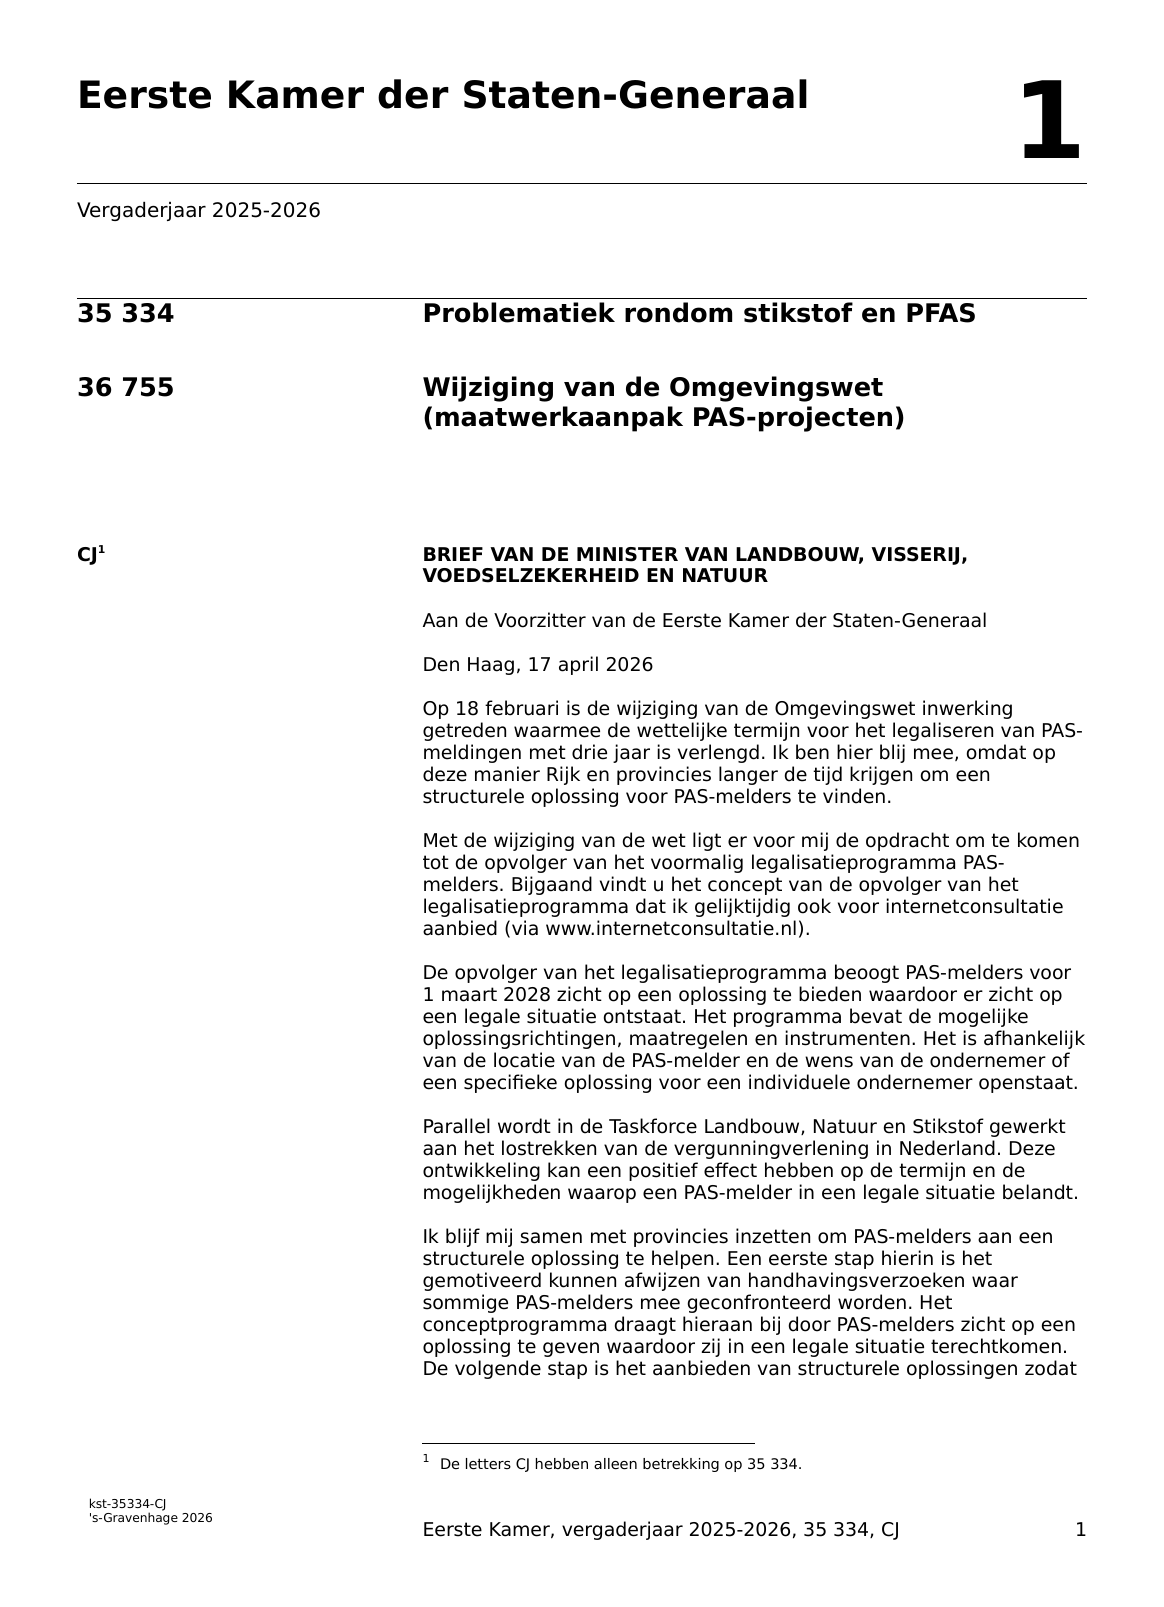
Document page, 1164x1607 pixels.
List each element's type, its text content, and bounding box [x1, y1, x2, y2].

text Aan de Voorzitter van de Eerste Kamer der Staten-Generaal [422, 609, 1087, 632]
subtitle CJ BRIEF VAN DE MINISTER VAN LANDBOUW, VISSERIJ, VOEDSELZEKERHEID EN NATUUR [77, 543, 1087, 587]
text De letters CJ hebben alleen betrekking op 35 334. [422, 1452, 1087, 1474]
table_header 1 [886, 59, 1087, 183]
text De opvolger van het legalisatieprogramma beoogt PAS-melders voor 1 maart 2028 zicht op een oplossing te bieden waardoor er zicht op een legale situatie ontstaat. Het programma bevat de mogelijke oplossingsrichtingen, maatregelen en instrumenten. Het is afhankelijk van de locatie van de PAS-melder en de wens van de ondernemer of een specifieke oplossing voor een individuele ondernemer openstaat. [422, 962, 1087, 1094]
text Ik blijf mij samen met provincies inzetten om PAS-melders aan een structurele oplossing te helpen. Een eerste stap hierin is het gemotiveerd kunnen afwijzen van handhavingsverzoeken waar sommige PAS-melders mee geconfronteerd worden. Het conceptprogramma draagt hieraan bij door PAS-melders zicht op een oplossing te geven waardoor zij in een legale situatie terechtkomen. De volgende stap is het aanbieden van structurele oplossingen zodat [422, 1226, 1087, 1380]
text Den Haag, 17 april 2026 [422, 654, 1087, 676]
subtitle 35 334 Problematiek rondom stikstof en PFAS [77, 299, 1087, 329]
text 's-Gravenhage 2026 [88, 1511, 323, 1525]
text kst-35334-CJ [88, 1497, 323, 1511]
table_cell Vergaderjaar 2025-2026 [77, 184, 1087, 298]
table_header Eerste Kamer der Staten-Generaal [77, 59, 886, 183]
text Parallel wordt in de Taskforce Landbouw, Natuur en Stikstof gewerkt aan het lostrekken van de vergunningverlening in Nederland. Deze ontwikkeling kan een positief effect hebben op de termijn en de mogelijkheden waarop een PAS-melder in een legale situatie belandt. [422, 1116, 1087, 1204]
text Op 18 februari is de wijziging van de Omgevingswet inwerking getreden waarmee de wettelijke termijn voor het legaliseren van PAS-meldingen met drie jaar is verlengd. Ik ben hier blij mee, omdat op deze manier Rijk en provincies langer de tijd krijgen om een structurele oplossing voor PAS-melders te vinden. [422, 698, 1087, 808]
subtitle 36 755 Wijziging van de Omgevingswet (maatwerkaanpak PAS-projecten) [77, 373, 1087, 432]
text Met de wijziging van de wet ligt er voor mij de opdracht om te komen tot de opvolger van het voormalig legalisatieprogramma PAS-melders. Bijgaand vindt u het concept van de opvolger van het legalisatieprogramma dat ik gelijktijdig ook voor internetconsultatie aanbied (via www.internetconsultatie.nl). [422, 830, 1087, 940]
